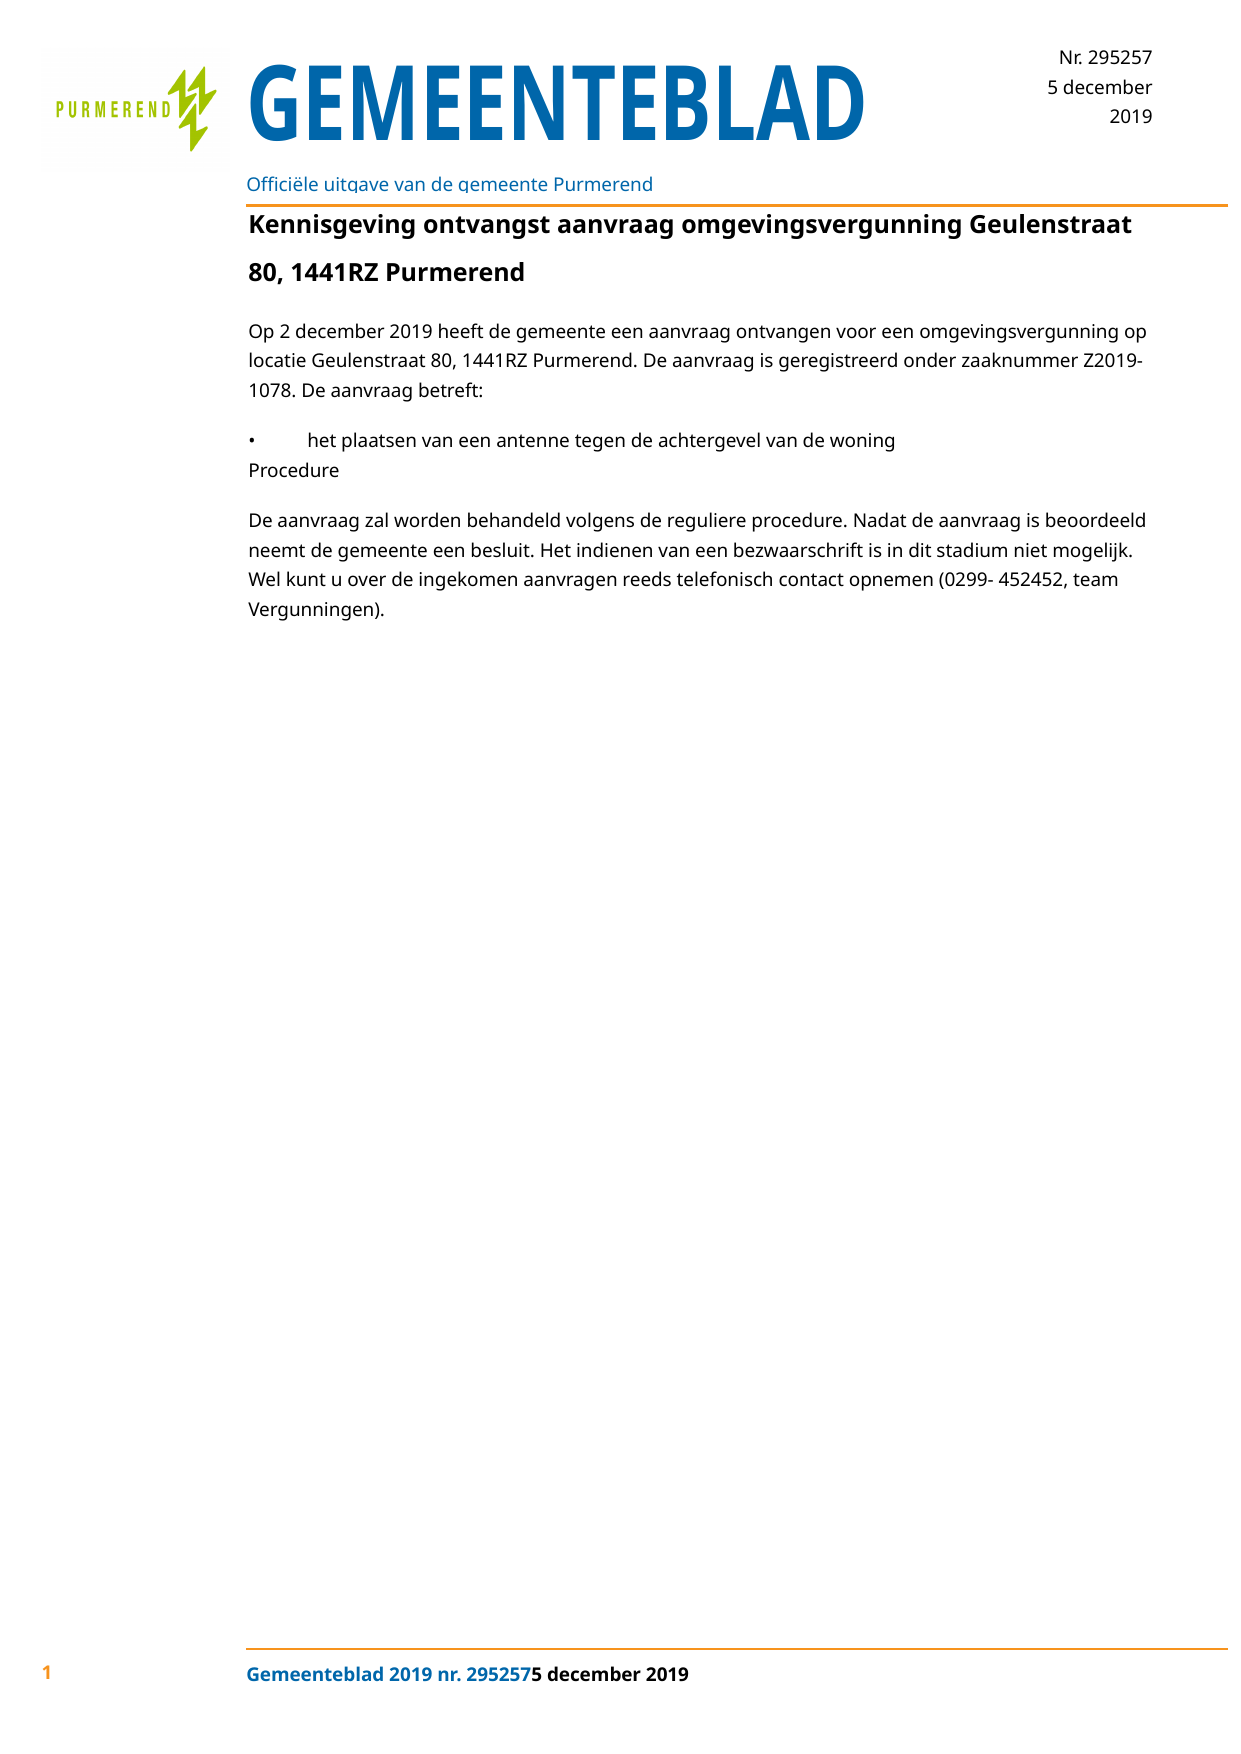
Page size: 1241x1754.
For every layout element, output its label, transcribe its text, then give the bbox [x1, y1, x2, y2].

text Kennisgeving ontvangst aanvraag omgevingsvergunning Geulenstraat 80, 1441RZ Purmerend [248, 207, 1152, 288]
text Procedure [248, 457, 1152, 483]
text Op 2 december 2019 heeft de gemeente een aanvraag ontvangen voor een omgevingsvergunning op locatie Geulenstraat 80, 1441RZ Purmerend. De aanvraag is geregistreerd onder zaaknummer Z2019-1078. De aanvraag betreft: [248, 318, 1152, 403]
text De aanvraag zal worden behandeld volgens de reguliere procedure. Nadat de aanvraag is beoordeeld neemt de gemeente een besluit. Het indienen van een bezwaarschrift is in dit stadium niet mogelijk. Wel kunt u over de ingekomen aanvragen reeds telefonisch contact opnemen (0299- 452452, team Vergunningen). [248, 507, 1152, 622]
list het plaatsen van een antenne tegen de achtergevel van de woning [248, 427, 1152, 453]
picture [41, 47, 231, 172]
